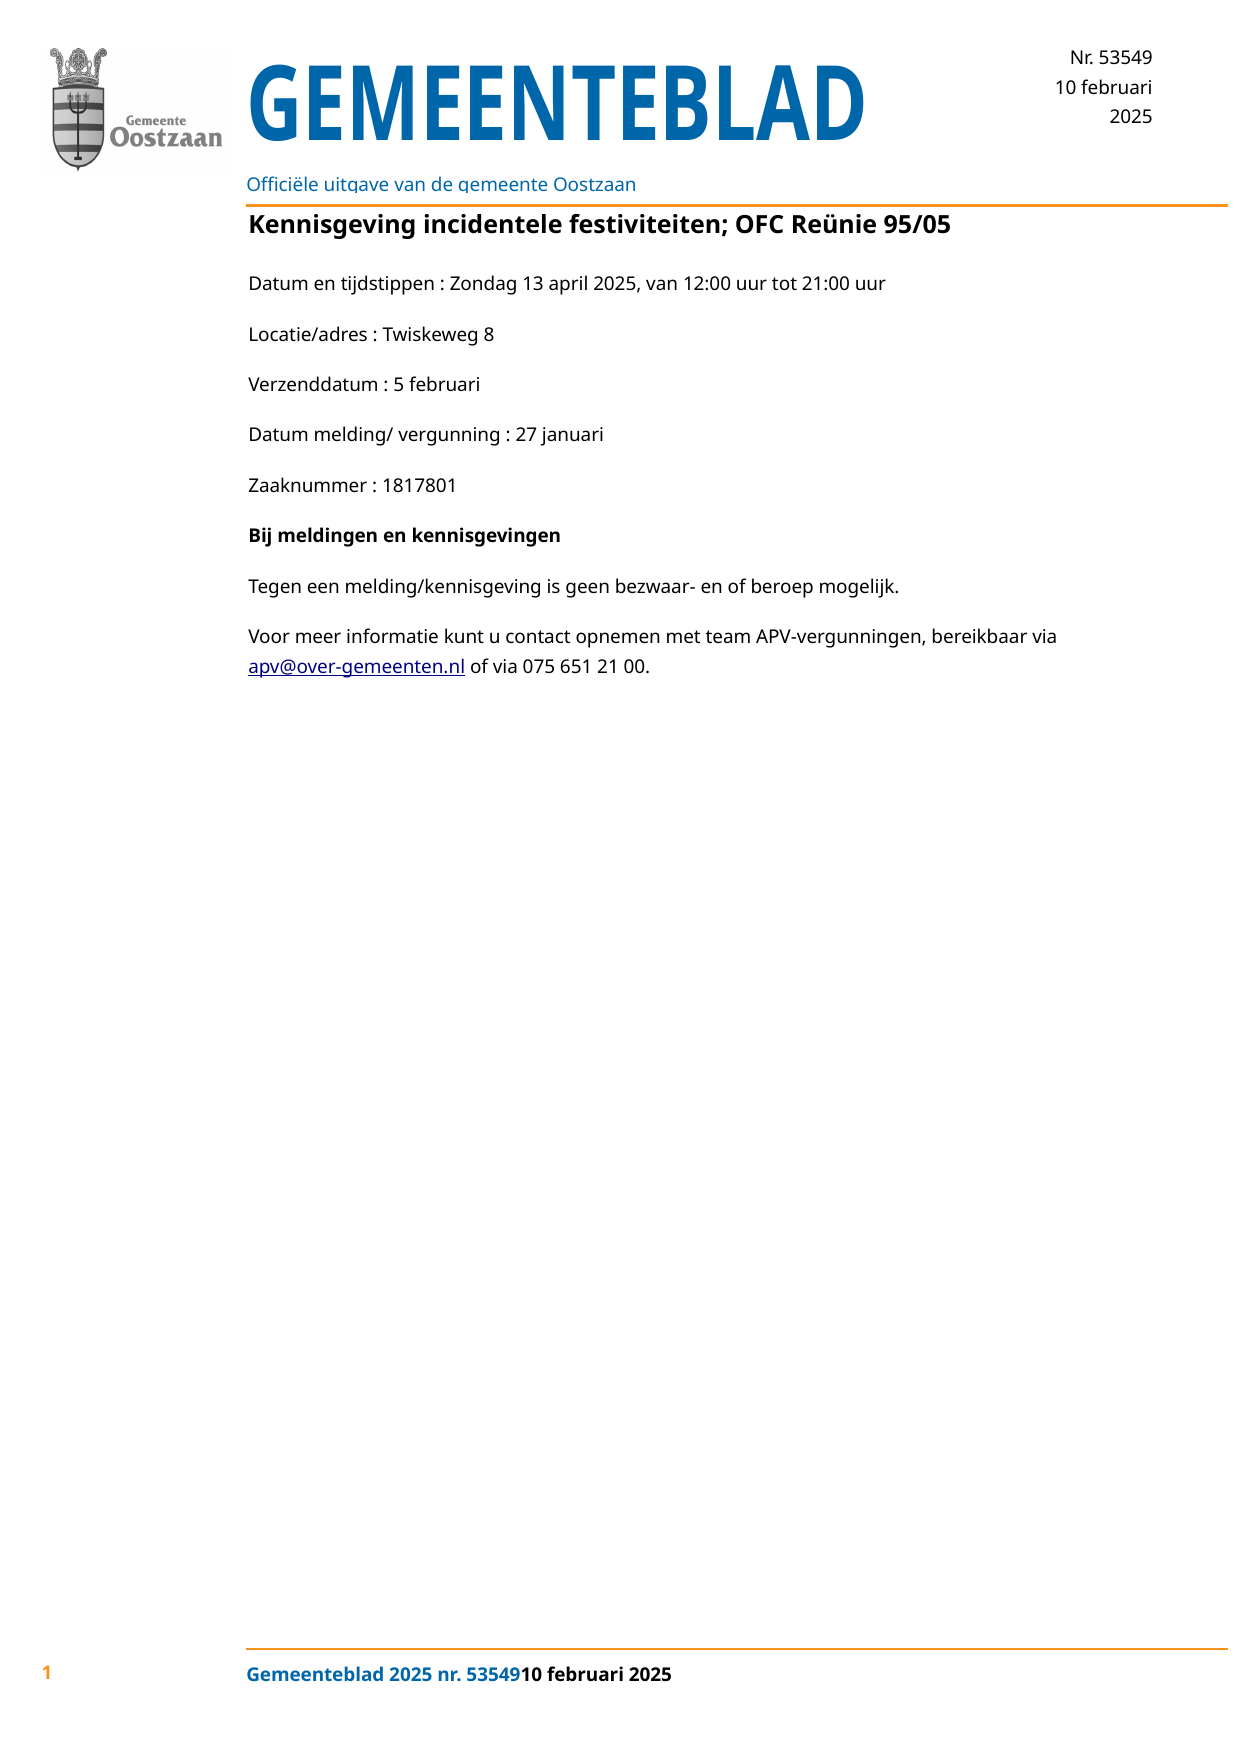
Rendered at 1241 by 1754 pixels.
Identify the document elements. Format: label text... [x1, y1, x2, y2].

text Zaaknummer : 1817801 [248, 472, 1152, 498]
picture [41, 47, 231, 172]
text Datum melding/ vergunning : 27 januari [248, 422, 1152, 447]
text Tegen een melding/kennisgeving is geen bezwaar- en of beroep mogelijk. [248, 573, 1152, 598]
text Kennisgeving incidentele festiviteiten; OFC Reünie 95/05 [248, 207, 1152, 241]
text Locatie/adres : Twiskeweg 8 [248, 321, 1152, 346]
text Verzenddatum : 5 februari [248, 371, 1152, 397]
text Bij meldingen en kennisgevingen [248, 522, 1152, 548]
text Datum en tijdstippen : Zondag 13 april 2025, van 12:00 uur tot 21:00 uur [248, 270, 1152, 296]
text Voor meer informatie kunt u contact opnemen met team APV-vergunningen, bereikbaar via apv@over-gemeenten.nl of via 075 651 21 00. [248, 623, 1152, 678]
